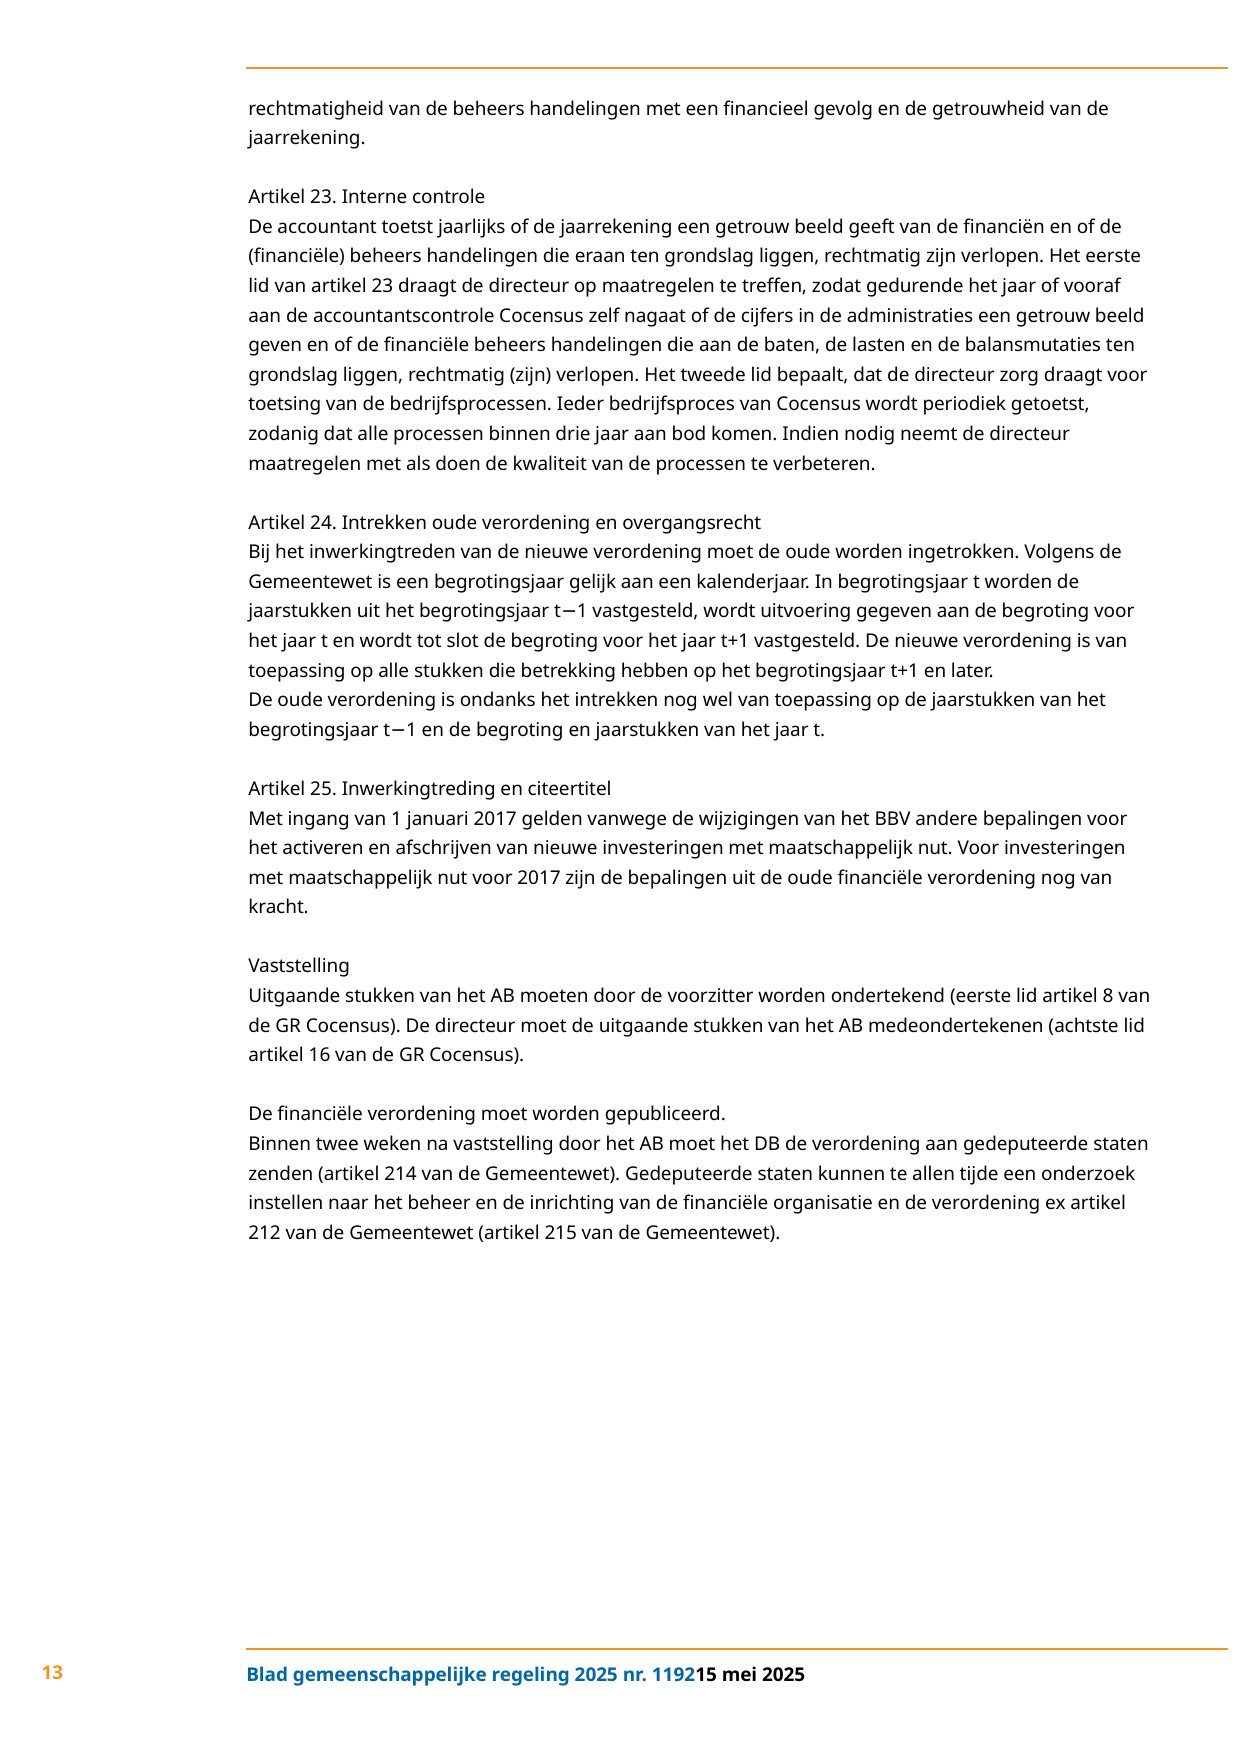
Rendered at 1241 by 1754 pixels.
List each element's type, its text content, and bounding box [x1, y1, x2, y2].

text De financiële verordening moet worden gepubliceerd. [248, 1101, 1152, 1126]
text Artikel 25. Inwerkingtreding en citeertitel [248, 775, 1152, 801]
text Vaststelling [248, 953, 1152, 978]
text Met ingang van 1 januari 2017 gelden vanwege de wijzigingen van het BBV andere bepalingen voor het activeren en afschrijven van nieuwe investeringen met maatschappelijk nut. Voor investeringen met maatschappelijk nut voor 2017 zijn de bepalingen uit de oude financiële verordening nog van kracht. [248, 805, 1152, 919]
text Artikel 23. Interne controle [248, 183, 1152, 209]
text De accountant toetst jaarlijks of de jaarrekening een getrouw beeld geeft van de financiën en of de (financiële) beheers handelingen die eraan ten grondslag liggen, rechtmatig zijn verlopen. Het eerste lid van artikel 23 draagt de directeur op maatregelen te treffen, zodat gedurende het jaar of vooraf aan de accountantscontrole Cocensus zelf nagaat of de cijfers in de administraties een getrouw beeld geven en of de financiële beheers handelingen die aan de baten, de lasten en de balansmutaties ten grondslag liggen, rechtmatig (zijn) verlopen. Het tweede lid bepaalt, dat de directeur zorg draagt voor toetsing van de bedrijfsprocessen. Ieder bedrijfsproces van Cocensus wordt periodiek getoetst, zodanig dat alle processen binnen drie jaar aan bod komen. Indien nodig neemt de directeur maatregelen met als doen de kwaliteit van de processen te verbeteren. [248, 213, 1152, 476]
text Bij het inwerkingtreden van de nieuwe verordening moet de oude worden ingetrokken. Volgens de Gemeentewet is een begrotingsjaar gelijk aan een kalenderjaar. In begrotingsjaar t worden de jaarstukken uit het begrotingsjaar t−1 vastgesteld, wordt uitvoering gegeven aan de begroting voor het jaar t en wordt tot slot de begroting voor het jaar t+1 vastgesteld. De nieuwe verordening is van toepassing op alle stukken die betrekking hebben op het begrotingsjaar t+1 en later. [248, 538, 1152, 683]
text Binnen twee weken na vaststelling door het AB moet het DB de verordening aan gedeputeerde staten zenden (artikel 214 van de Gemeentewet). Gedeputeerde staten kunnen te allen tijde een onderzoek instellen naar het beheer en de inrichting van de financiële organisatie en de verordening ex artikel 212 van de Gemeentewet (artikel 215 van de Gemeentewet). [248, 1130, 1152, 1245]
text De oude verordening is ondanks het intrekken nog wel van toepassing op de jaarstukken van het begrotingsjaar t−1 en de begroting en jaarstukken van het jaar t. [248, 686, 1152, 742]
picture [41, 47, 231, 172]
text rechtmatigheid van de beheers handelingen met een financieel gevolg en de getrouwheid van de jaarrekening. [248, 95, 1152, 150]
text Artikel 24. Intrekken oude verordening en overgangsrecht [248, 509, 1152, 535]
text Uitgaande stukken van het AB moeten door de voorzitter worden ondertekend (eerste lid artikel 8 van de GR Cocensus). De directeur moet de uitgaande stukken van het AB medeondertekenen (achtste lid artikel 16 van de GR Cocensus). [248, 982, 1152, 1067]
